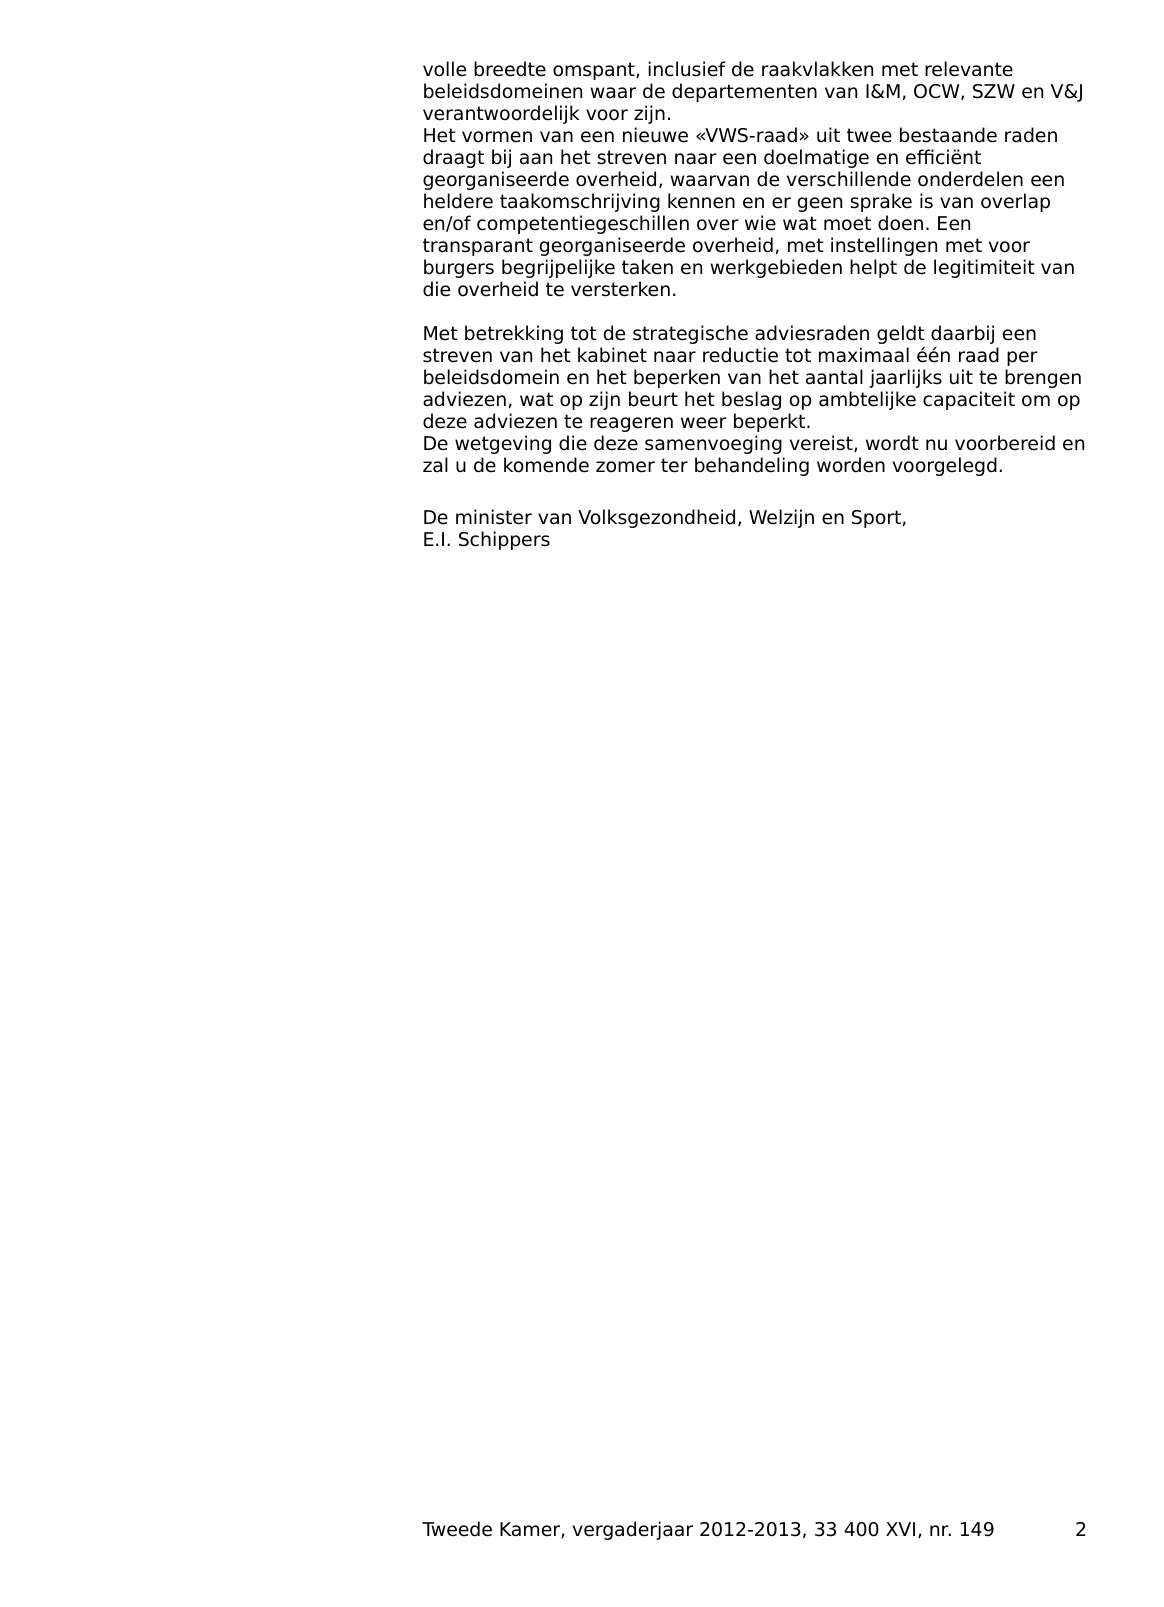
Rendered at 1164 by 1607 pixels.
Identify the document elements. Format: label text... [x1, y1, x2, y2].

text volle breedte omspant, inclusief de raakvlakken met relevante beleidsdomeinen waar de departementen van I&M, OCW, SZW en V&J verantwoordelijk voor zijn. [422, 59, 1087, 125]
text Met betrekking tot de strategische adviesraden geldt daarbij een streven van het kabinet naar reductie tot maximaal één raad per beleidsdomein en het beperken van het aantal jaarlijks uit te brengen adviezen, wat op zijn beurt het beslag op ambtelijke capaciteit om op deze adviezen te reageren weer beperkt. [422, 323, 1087, 433]
text Het vormen van een nieuwe «VWS-raad» uit twee bestaande raden draagt bij aan het streven naar een doelmatige en efficiënt georganiseerde overheid, waarvan de verschillende onderdelen een heldere taakomschrijving kennen en er geen sprake is van overlap en/of competentiegeschillen over wie wat moet doen. Een transparant georganiseerde overheid, met instellingen met voor burgers begrijpelijke taken en werkgebieden helpt de legitimiteit van die overheid te versterken. [422, 125, 1087, 301]
text De minister van Volksgezondheid, Welzijn en Sport, E.I. Schippers [422, 507, 1087, 551]
text De wetgeving die deze samenvoeging vereist, wordt nu voorbereid en zal u de komende zomer ter behandeling worden voorgelegd. [422, 433, 1087, 477]
